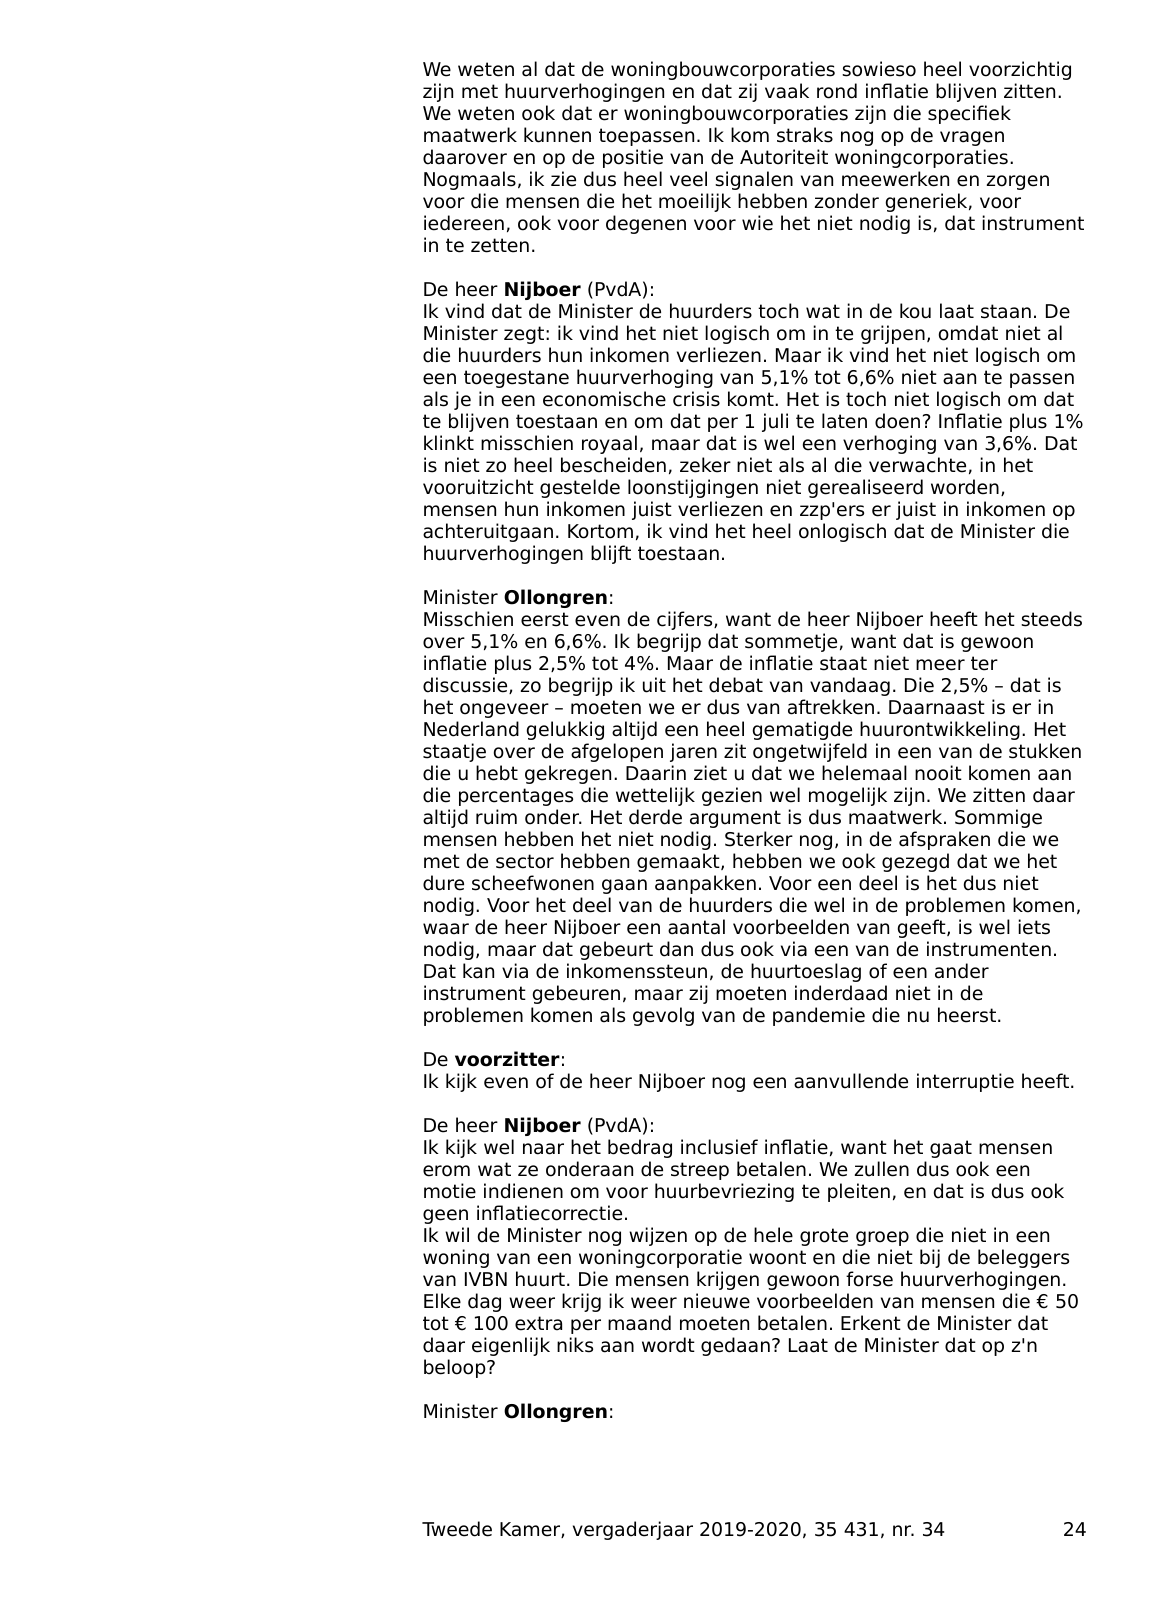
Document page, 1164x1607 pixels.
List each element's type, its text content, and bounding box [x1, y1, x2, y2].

text Ik kijk even of de heer Nijboer nog een aanvullende interruptie heeft. [422, 1071, 1087, 1093]
text Minister Ollongren: [422, 587, 1087, 609]
text Ik vind dat de Minister de huurders toch wat in de kou laat staan. De Minister zegt: ik vind het niet logisch om in te grijpen, omdat niet al die huurders hun inkomen verliezen. Maar ik vind het niet logisch om een toegestane huurverhoging van 5,1% tot 6,6% niet aan te passen als je in een economische crisis komt. Het is toch niet logisch om dat te blijven toestaan en om dat per 1 juli te laten doen? Inflatie plus 1% klinkt misschien royaal, maar dat is wel een verhoging van 3,6%. Dat is niet zo heel bescheiden, zeker niet als al die verwachte, in het vooruitzicht gestelde loonstijgingen niet gerealiseerd worden, mensen hun inkomen juist verliezen en zzp'ers er juist in inkomen op achteruitgaan. Kortom, ik vind het heel onlogisch dat de Minister die huurverhogingen blijft toestaan. [422, 301, 1087, 565]
text De heer Nijboer (PvdA): [422, 1115, 1087, 1137]
text Misschien eerst even de cijfers, want de heer Nijboer heeft het steeds over 5,1% en 6,6%. Ik begrijp dat sommetje, want dat is gewoon inflatie plus 2,5% tot 4%. Maar de inflatie staat niet meer ter discussie, zo begrijp ik uit het debat van vandaag. Die 2,5% – dat is het ongeveer – moeten we er dus van aftrekken. Daarnaast is er in Nederland gelukkig altijd een heel gematigde huurontwikkeling. Het staatje over de afgelopen jaren zit ongetwijfeld in een van de stukken die u hebt gekregen. Daarin ziet u dat we helemaal nooit komen aan die percentages die wettelijk gezien wel mogelijk zijn. We zitten daar altijd ruim onder. Het derde argument is dus maatwerk. Sommige mensen hebben het niet nodig. Sterker nog, in de afspraken die we met de sector hebben gemaakt, hebben we ook gezegd dat we het dure scheefwonen gaan aanpakken. Voor een deel is het dus niet nodig. Voor het deel van de huurders die wel in de problemen komen, waar de heer Nijboer een aantal voorbeelden van geeft, is wel iets nodig, maar dat gebeurt dan dus ook via een van de instrumenten. Dat kan via de inkomenssteun, de huurtoeslag of een ander instrument gebeuren, maar zij moeten inderdaad niet in de problemen komen als gevolg van de pandemie die nu heerst. [422, 609, 1087, 1027]
text Minister Ollongren: [422, 1401, 1087, 1423]
text De voorzitter: [422, 1049, 1087, 1071]
text Ik kijk wel naar het bedrag inclusief inflatie, want het gaat mensen erom wat ze onderaan de streep betalen. We zullen dus ook een motie indienen om voor huurbevriezing te pleiten, en dat is dus ook geen inflatiecorrectie. [422, 1137, 1087, 1225]
text De heer Nijboer (PvdA): [422, 279, 1087, 301]
text Ik wil de Minister nog wijzen op de hele grote groep die niet in een woning van een woningcorporatie woont en die niet bij de beleggers van IVBN huurt. Die mensen krijgen gewoon forse huurverhogingen. Elke dag weer krijg ik weer nieuwe voorbeelden van mensen die € 50 tot € 100 extra per maand moeten betalen. Erkent de Minister dat daar eigenlijk niks aan wordt gedaan? Laat de Minister dat op z'n beloop? [422, 1225, 1087, 1379]
text We weten al dat de woningbouwcorporaties sowieso heel voorzichtig zijn met huurverhogingen en dat zij vaak rond inflatie blijven zitten. We weten ook dat er woningbouwcorporaties zijn die specifiek maatwerk kunnen toepassen. Ik kom straks nog op de vragen daarover en op de positie van de Autoriteit woningcorporaties. Nogmaals, ik zie dus heel veel signalen van meewerken en zorgen voor die mensen die het moeilijk hebben zonder generiek, voor iedereen, ook voor degenen voor wie het niet nodig is, dat instrument in te zetten. [422, 59, 1087, 257]
